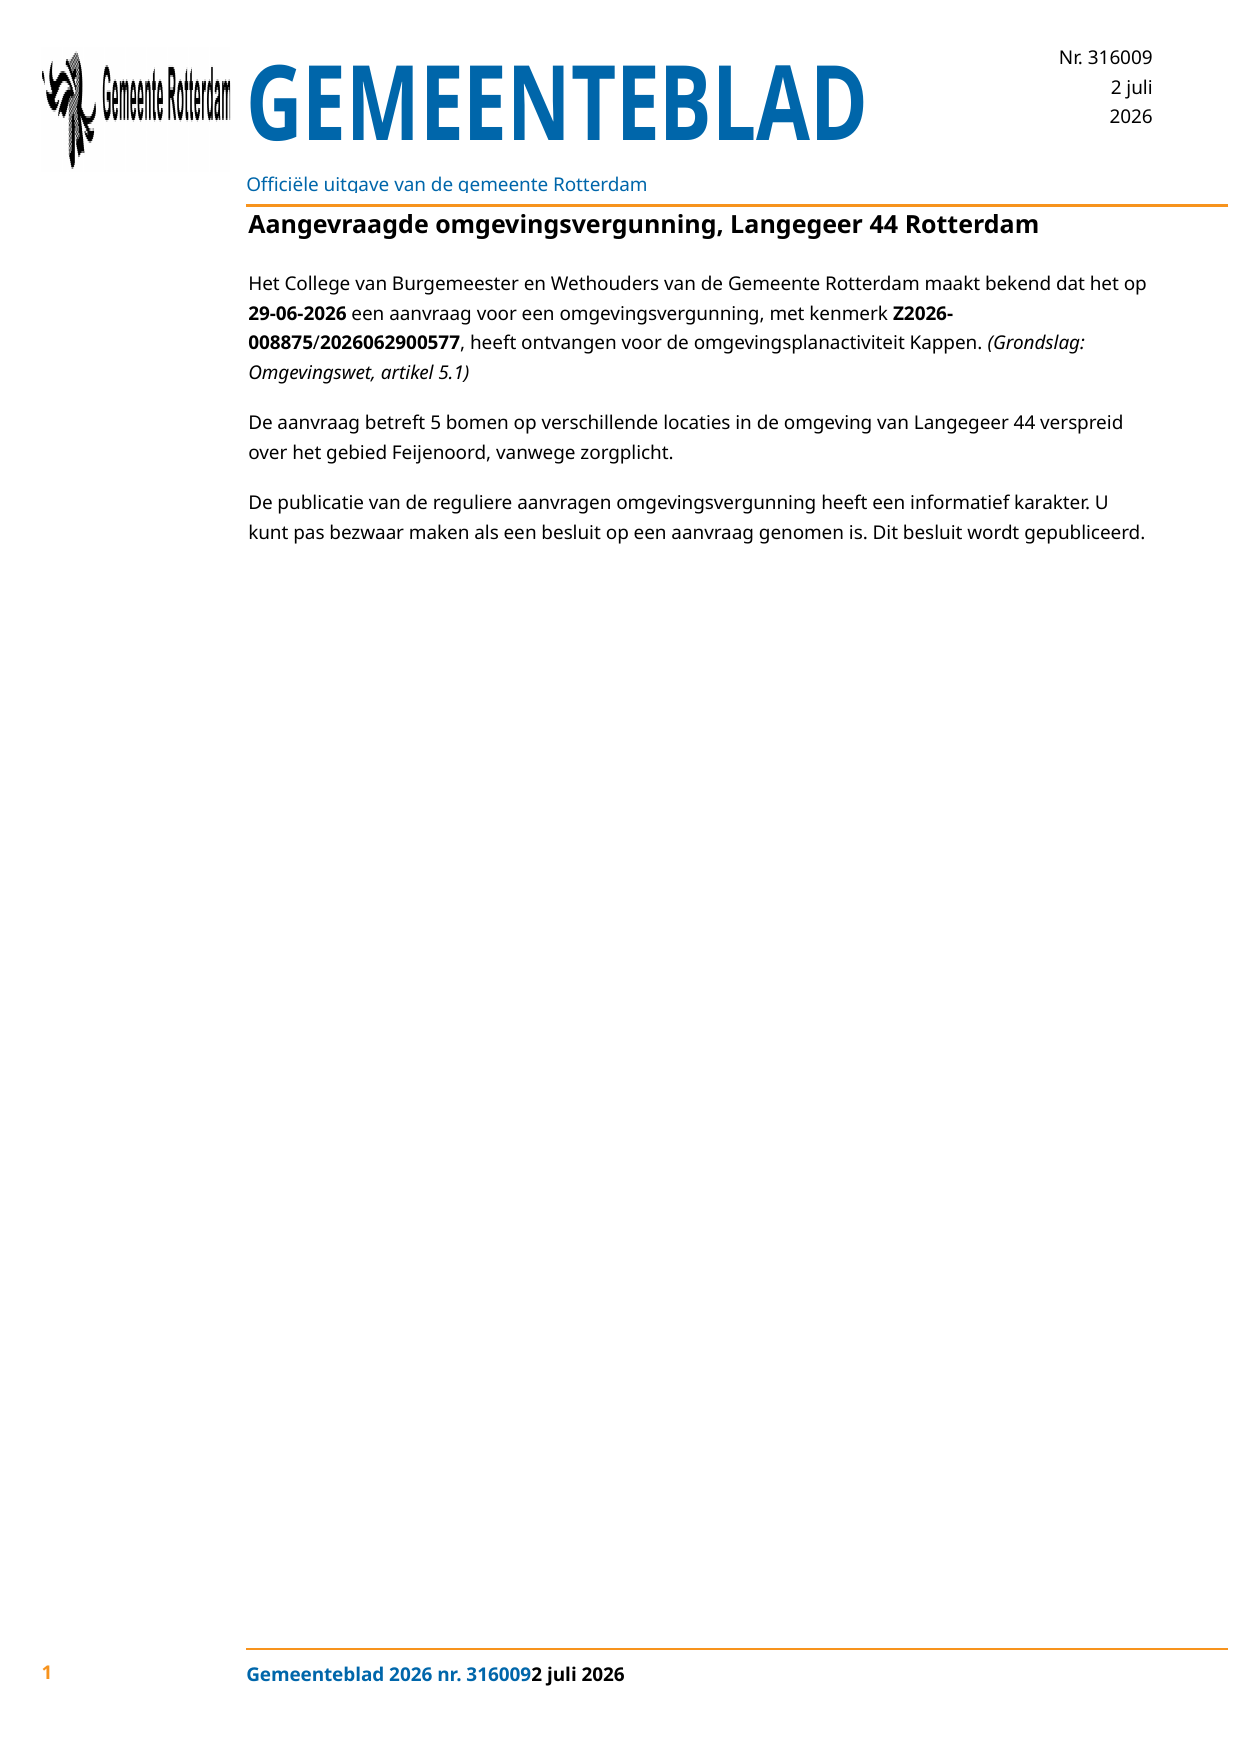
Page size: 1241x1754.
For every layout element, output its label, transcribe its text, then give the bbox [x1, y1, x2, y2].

text Aangevraagde omgevingsvergunning, Langegeer 44 Rotterdam [248, 207, 1152, 241]
picture [41, 47, 231, 172]
text Het College van Burgemeester en Wethouders van de Gemeente Rotterdam maakt bekend dat het op 29-06-2026 een aanvraag voor een omgevingsvergunning, met kenmerk Z2026-008875/2026062900577, heeft ontvangen voor de omgevingsplanactiviteit Kappen. (Grondslag: Omgevingswet, artikel 5.1) [248, 270, 1152, 385]
text De publicatie van de reguliere aanvragen omgevingsvergunning heeft een informatief karakter. U kunt pas bezwaar maken als een besluit op een aanvraag genomen is. Dit besluit wordt gepubliceerd. [248, 489, 1152, 545]
text De aanvraag betreft 5 bomen op verschillende locaties in de omgeving van Langegeer 44 verspreid over het gebied Feijenoord, vanwege zorgplicht. [248, 409, 1152, 465]
